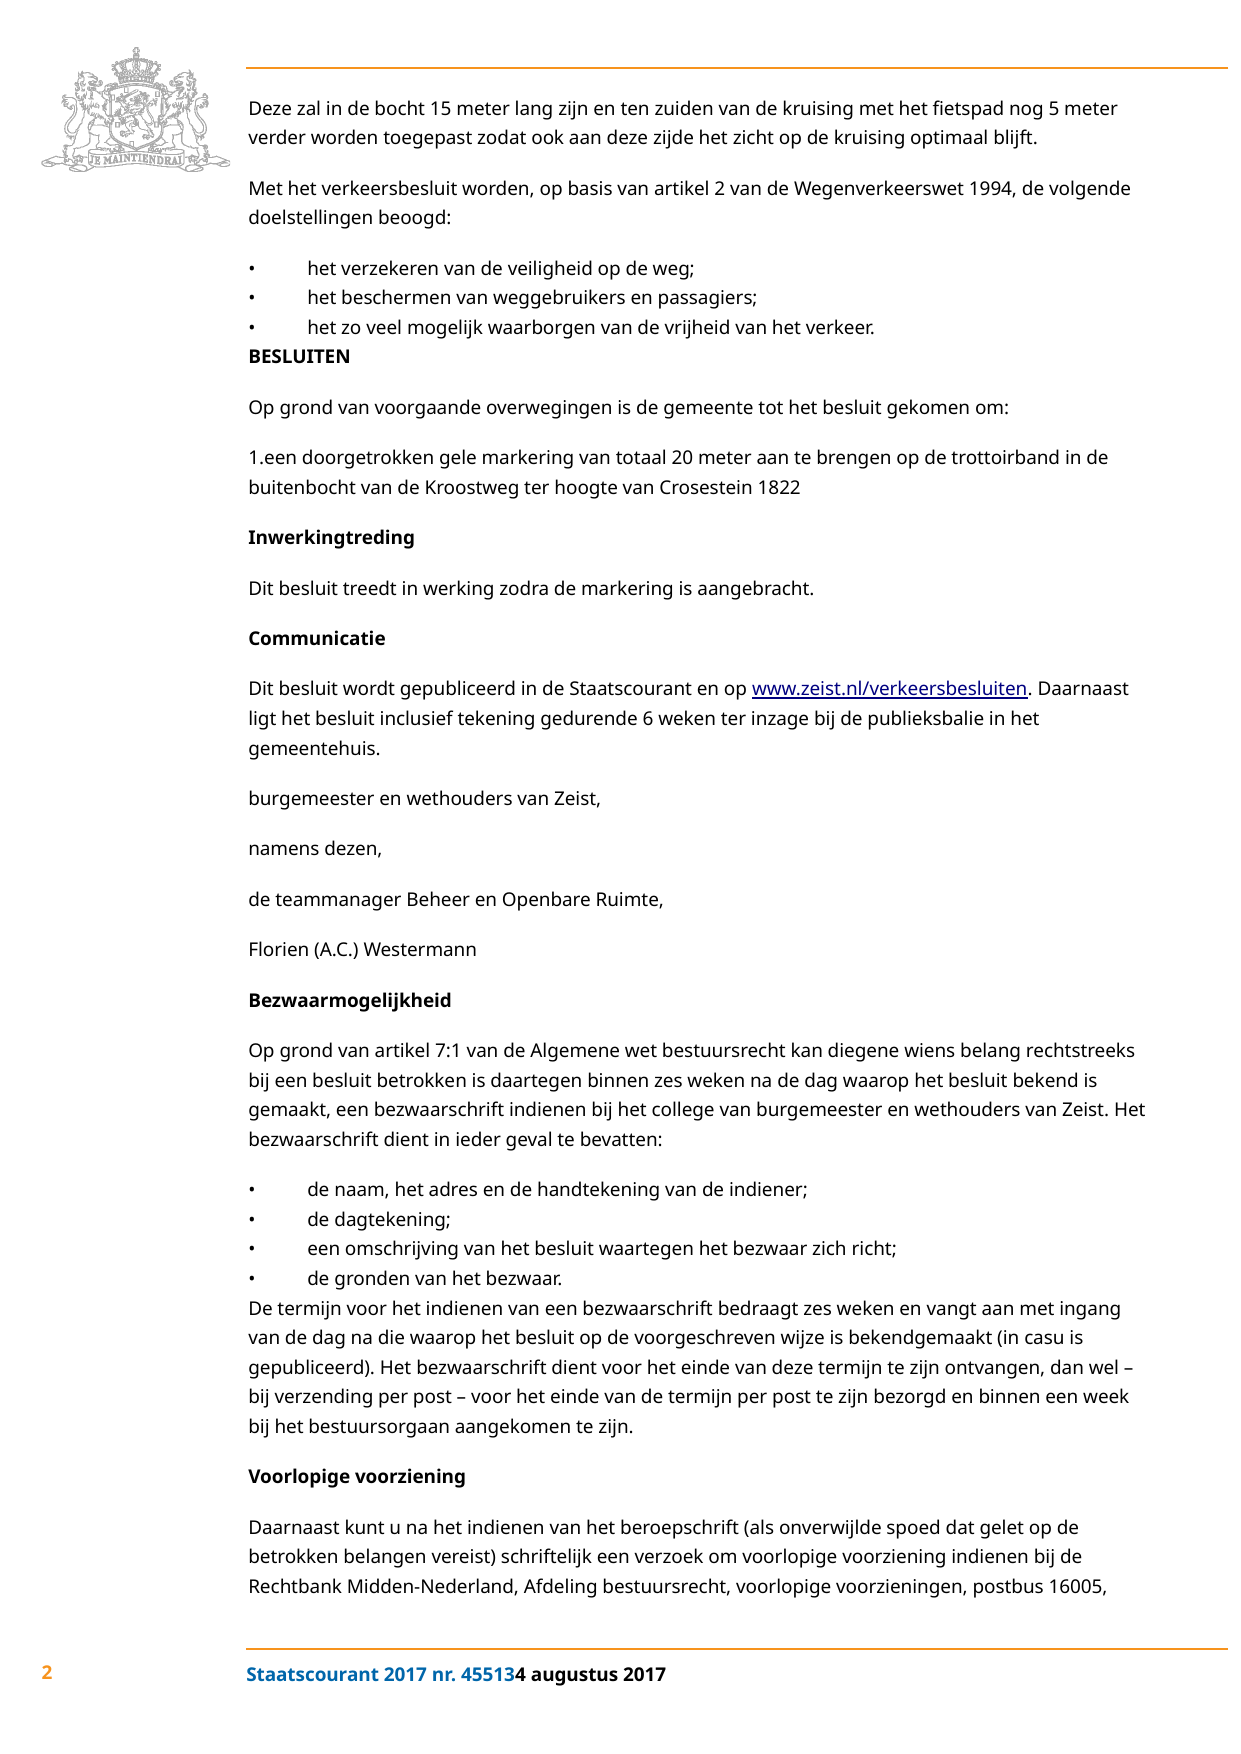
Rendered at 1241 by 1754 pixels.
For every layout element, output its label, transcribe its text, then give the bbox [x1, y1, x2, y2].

list de gronden van het bezwaar. [248, 1265, 1152, 1291]
text Florien (A.C.) Westermann [248, 936, 1152, 962]
text Bezwaarmogelijkheid [248, 987, 1152, 1013]
text burgemeester en wethouders van Zeist, [248, 785, 1152, 811]
text Deze zal in de bocht 15 meter lang zijn en ten zuiden van de kruising met het fietspad nog 5 meter verder worden toegepast zodat ook aan deze zijde het zicht op de kruising optimaal blijft. [248, 95, 1152, 150]
text Op grond van artikel 7:1 van de Algemene wet bestuursrecht kan diegene wiens belang rechtstreeks bij een besluit betrokken is daartegen binnen zes weken na de dag waarop het besluit bekend is gemaakt, een bezwaarschrift indienen bij het college van burgemeester en wethouders van Zeist. Het bezwaarschrift dient in ieder geval te bevatten: [248, 1037, 1152, 1152]
text 1.een doorgetrokken gele markering van totaal 20 meter aan te brengen op de trottoirband in de buitenbocht van de Kroostweg ter hoogte van Crosestein 1822 [248, 444, 1152, 500]
picture [41, 47, 231, 172]
list de dagtekening; [248, 1206, 1152, 1232]
text Dit besluit wordt gepubliceerd in de Staatscourant en op www.zeist.nl/verkeersbesluiten. Daarnaast ligt het besluit inclusief tekening gedurende 6 weken ter inzage bij de publieksbalie in het gemeentehuis. [248, 676, 1152, 761]
text de teammanager Beheer en Openbare Ruimte, [248, 886, 1152, 912]
list het zo veel mogelijk waarborgen van de vrijheid van het verkeer. [248, 314, 1152, 340]
text Communicatie [248, 625, 1152, 651]
text Inwerkingtreding [248, 524, 1152, 550]
list het beschermen van weggebruikers en passagiers; [248, 284, 1152, 310]
text De termijn voor het indienen van een bezwaarschrift bedraagt zes weken en vangt aan met ingang van de dag na die waarop het besluit op de voorgeschreven wijze is bekendgemaakt (in casu is gepubliceerd). Het bezwaarschrift dient voor het einde van deze termijn te zijn ontvangen, dan wel – bij verzending per post – voor het einde van de termijn per post te zijn bezorgd en binnen een week bij het bestuursorgaan aangekomen te zijn. [248, 1295, 1152, 1439]
list een omschrijving van het besluit waartegen het bezwaar zich richt; [248, 1236, 1152, 1261]
text Op grond van voorgaande overwegingen is de gemeente tot het besluit gekomen om: [248, 394, 1152, 420]
text Daarnaast kunt u na het indienen van het beroepschrift (als onverwijlde spoed dat gelet op de betrokken belangen vereist) schriftelijk een verzoek om voorlopige voorziening indienen bij de Rechtbank Midden-Nederland, Afdeling bestuursrecht, voorlopige voorzieningen, postbus 16005, [248, 1514, 1152, 1599]
text namens dezen, [248, 836, 1152, 861]
text Voorlopige voorziening [248, 1463, 1152, 1489]
text BESLUITEN [248, 343, 1152, 369]
text Met het verkeersbesluit worden, op basis van artikel 2 van de Wegenverkeerswet 1994, de volgende doelstellingen beoogd: [248, 175, 1152, 230]
list het verzekeren van de veiligheid op de weg; [248, 255, 1152, 281]
text Dit besluit treedt in werking zodra de markering is aangebracht. [248, 575, 1152, 601]
list de naam, het adres en de handtekening van de indiener; [248, 1176, 1152, 1202]
